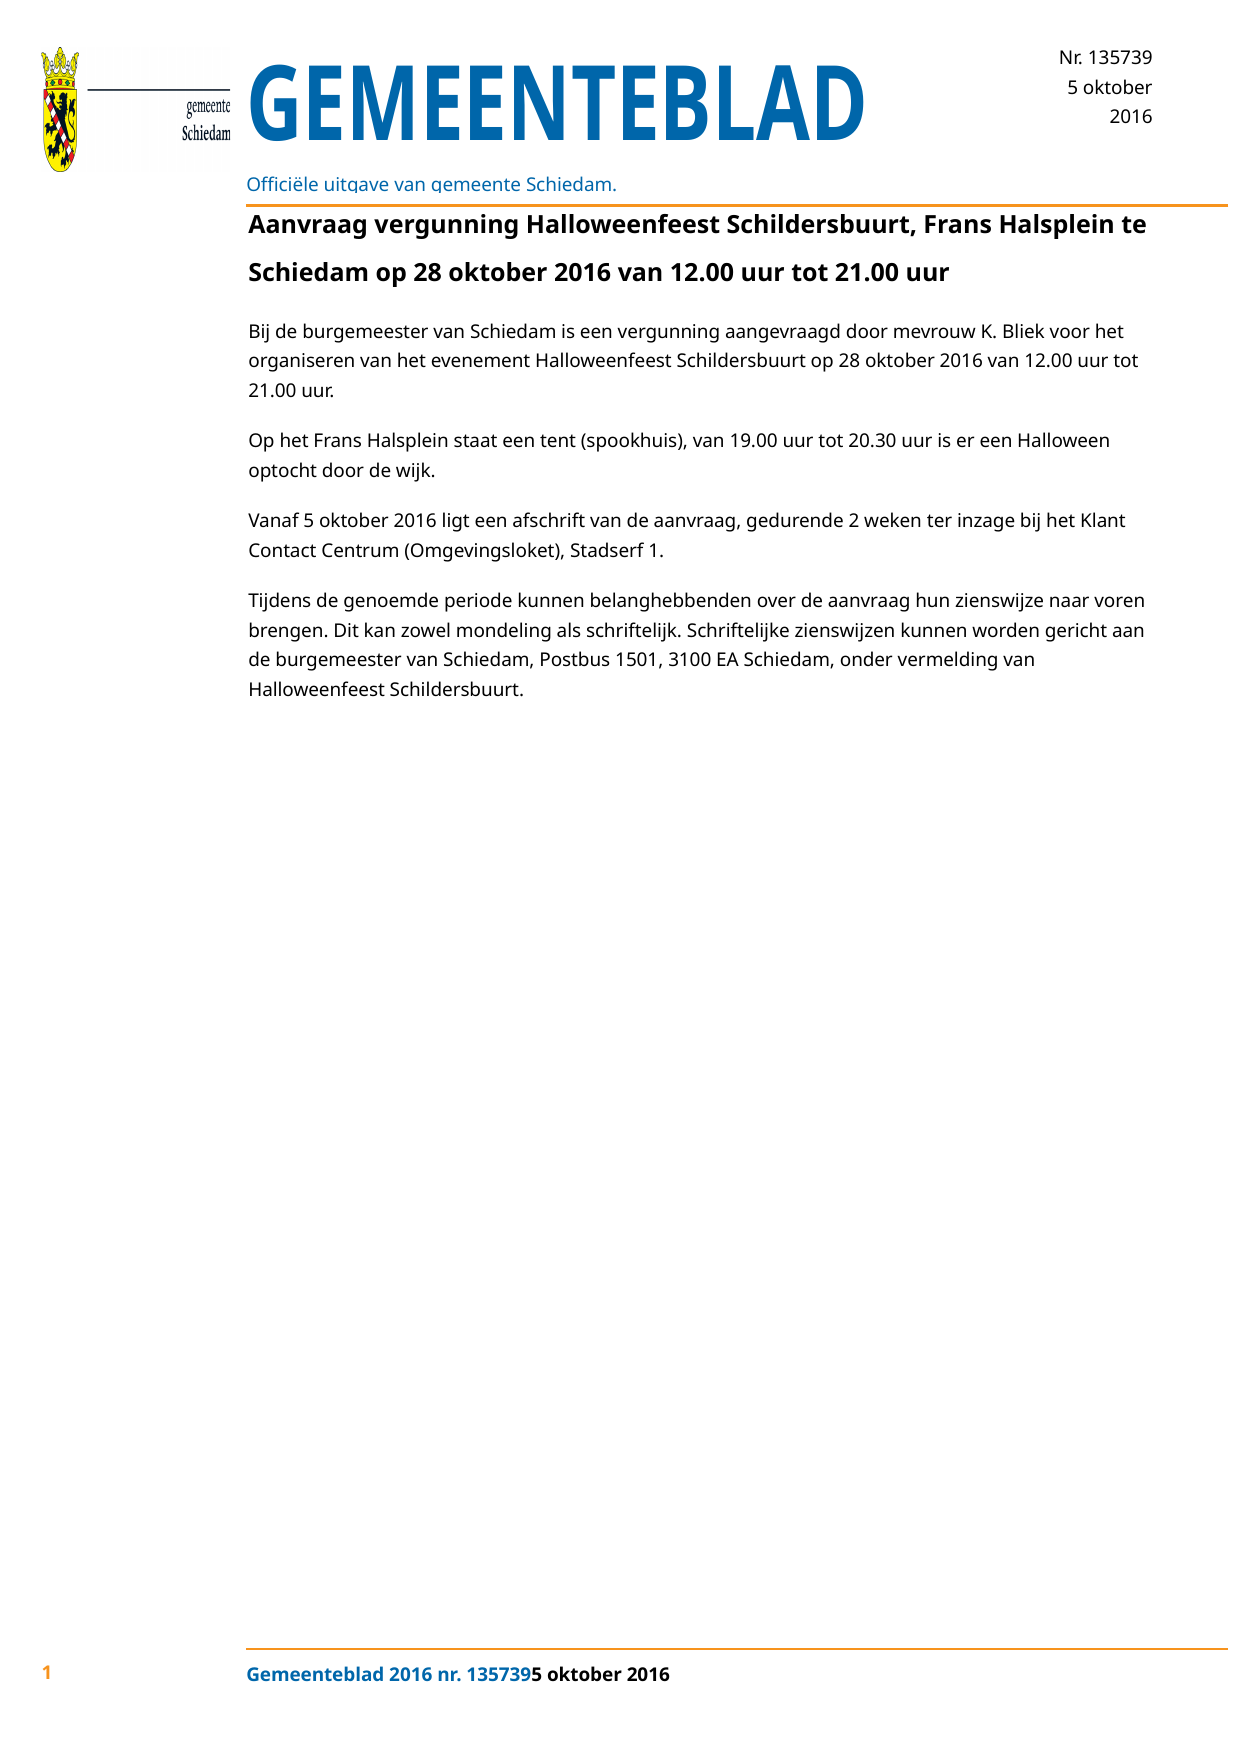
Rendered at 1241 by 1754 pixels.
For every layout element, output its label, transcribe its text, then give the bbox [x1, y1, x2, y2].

text Op het Frans Halsplein staat een tent (spookhuis), van 19.00 uur tot 20.30 uur is er een Halloween optocht door de wijk. [248, 427, 1152, 483]
text Aanvraag vergunning Halloweenfeest Schildersbuurt, Frans Halsplein te Schiedam op 28 oktober 2016 van 12.00 uur tot 21.00 uur [248, 207, 1152, 288]
text Tijdens de genoemde periode kunnen belanghebbenden over de aanvraag hun zienswijze naar voren brengen. Dit kan zowel mondeling als schriftelijk. Schriftelijke zienswijzen kunnen worden gericht aan de burgemeester van Schiedam, Postbus 1501, 3100 EA Schiedam, onder vermelding van Halloweenfeest Schildersbuurt. [248, 587, 1152, 702]
text Vanaf 5 oktober 2016 ligt een afschrift van de aanvraag, gedurende 2 weken ter inzage bij het Klant Contact Centrum (Omgevingsloket), Stadserf 1. [248, 507, 1152, 563]
text Bij de burgemeester van Schiedam is een vergunning aangevraagd door mevrouw K. Bliek voor het organiseren van het evenement Halloweenfeest Schildersbuurt op 28 oktober 2016 van 12.00 uur tot 21.00 uur. [248, 318, 1152, 403]
picture [41, 47, 231, 172]
